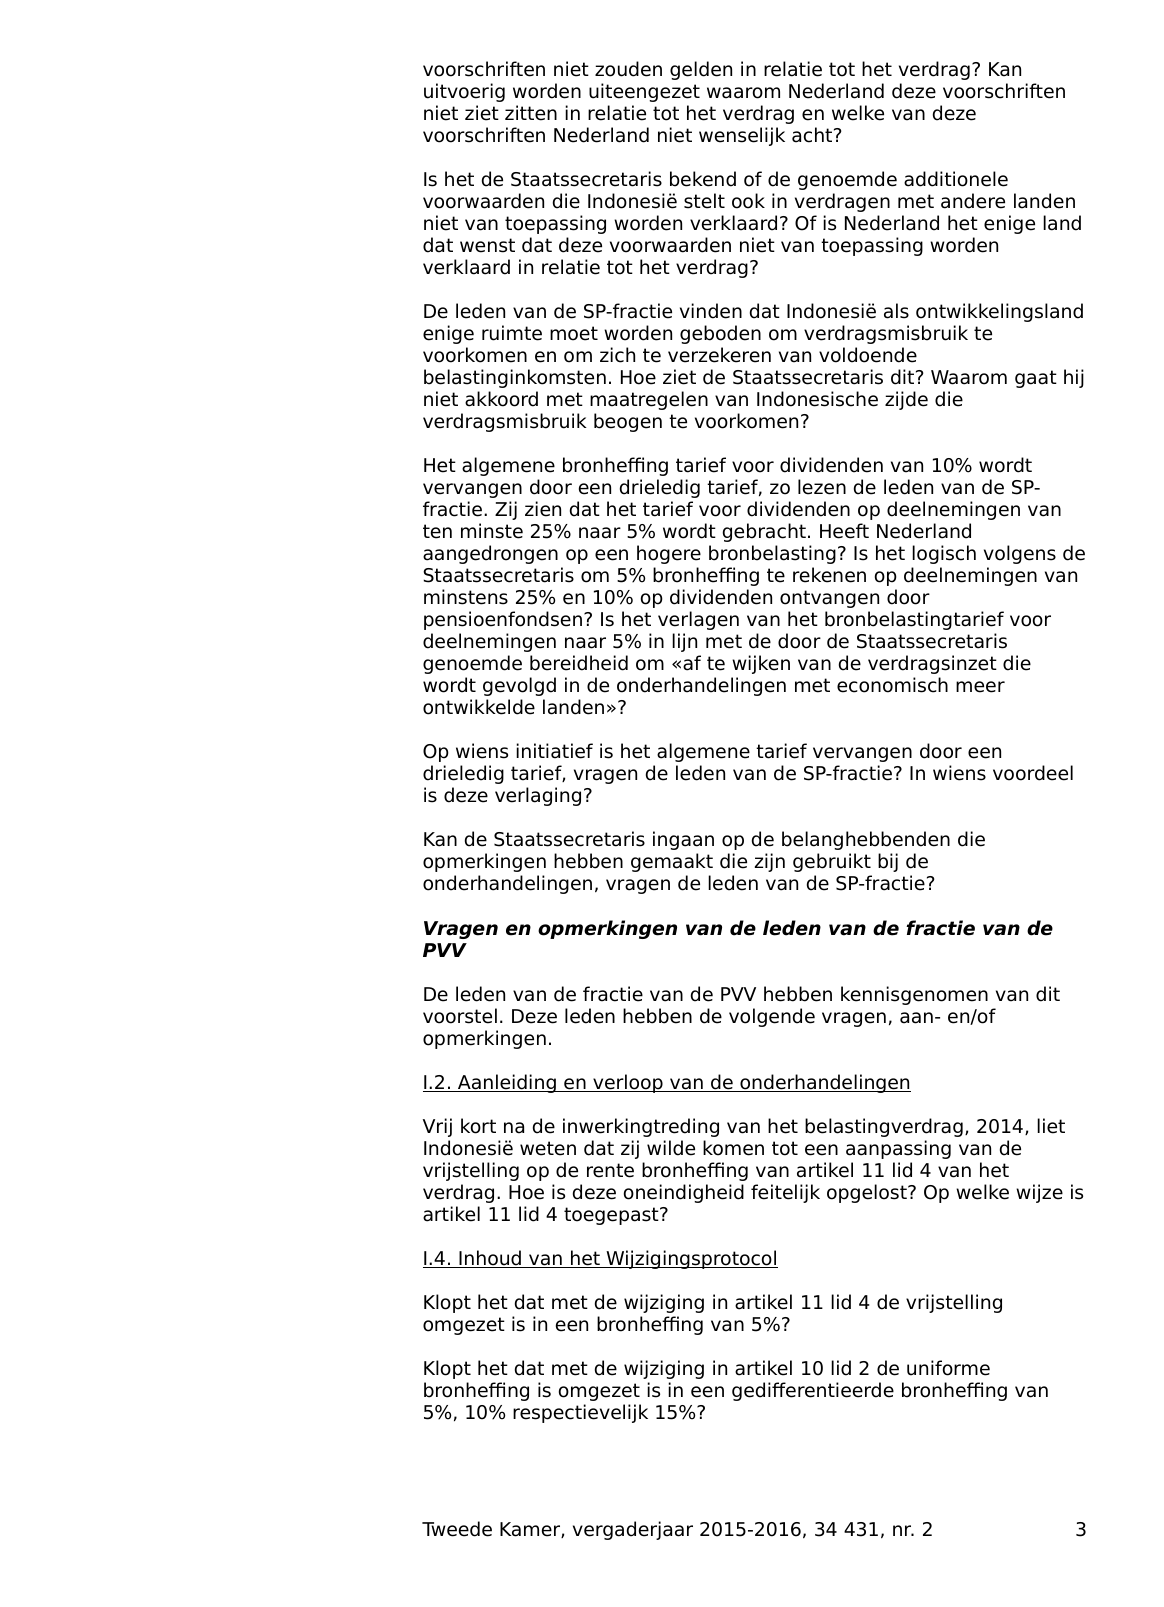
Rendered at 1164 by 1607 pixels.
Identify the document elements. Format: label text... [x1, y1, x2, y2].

text Op wiens initiatief is het algemene tarief vervangen door een drieledig tarief, vragen de leden van de SP-fractie? In wiens voordeel is deze verlaging? [422, 741, 1087, 807]
text Vrij kort na de inwerkingtreding van het belastingverdrag, 2014, liet Indonesië weten dat zij wilde komen tot een aanpassing van de vrijstelling op de rente bronheffing van artikel 11 lid 4 van het verdrag. Hoe is deze oneindigheid feitelijk opgelost? Op welke wijze is artikel 11 lid 4 toegepast? [422, 1116, 1087, 1226]
text De leden van de SP-fractie vinden dat Indonesië als ontwikkelingsland enige ruimte moet worden geboden om verdragsmisbruik te voorkomen en om zich te verzekeren van voldoende belastinginkomsten. Hoe ziet de Staatssecretaris dit? Waarom gaat hij niet akkoord met maatregelen van Indonesische zijde die verdragsmisbruik beogen te voorkomen? [422, 301, 1087, 433]
text De leden van de fractie van de PVV hebben kennisgenomen van dit voorstel. Deze leden hebben de volgende vragen, aan- en/of opmerkingen. [422, 984, 1087, 1049]
text Het algemene bronheffing tarief voor dividenden van 10% wordt vervangen door een drieledig tarief, zo lezen de leden van de SP-fractie. Zij zien dat het tarief voor dividenden op deelnemingen van ten minste 25% naar 5% wordt gebracht. Heeft Nederland aangedrongen op een hogere bronbelasting? Is het logisch volgens de Staatssecretaris om 5% bronheffing te rekenen op deelnemingen van minstens 25% en 10% op dividenden ontvangen door pensioenfondsen? Is het verlagen van het bronbelastingtarief voor deelnemingen naar 5% in lijn met de door de Staatssecretaris genoemde bereidheid om «af te wijken van de verdragsinzet die wordt gevolgd in de onderhandelingen met economisch meer ontwikkelde landen»? [422, 455, 1087, 719]
text Is het de Staatssecretaris bekend of de genoemde additionele voorwaarden die Indonesië stelt ook in verdragen met andere landen niet van toepassing worden verklaard? Of is Nederland het enige land dat wenst dat deze voorwaarden niet van toepassing worden verklaard in relatie tot het verdrag? [422, 169, 1087, 279]
text Kan de Staatssecretaris ingaan op de belanghebbenden die opmerkingen hebben gemaakt die zijn gebruikt bij de onderhandelingen, vragen de leden van de SP-fractie? [422, 829, 1087, 895]
subtitle Vragen en opmerkingen van de leden van de fractie van de PVV [422, 917, 1087, 961]
text Klopt het dat met de wijziging in artikel 11 lid 4 de vrijstelling omgezet is in een bronheffing van 5%? [422, 1292, 1087, 1336]
text voorschriften niet zouden gelden in relatie tot het verdrag? Kan uitvoerig worden uiteengezet waarom Nederland deze voorschriften niet ziet zitten in relatie tot het verdrag en welke van deze voorschriften Nederland niet wenselijk acht? [422, 59, 1087, 147]
text Klopt het dat met de wijziging in artikel 10 lid 2 de uniforme bronheffing is omgezet is in een gedifferentieerde bronheffing van 5%, 10% respectievelijk 15%? [422, 1358, 1087, 1424]
subtitle I.4. Inhoud van het Wijzigingsprotocol [422, 1248, 1087, 1270]
subtitle I.2. Aanleiding en verloop van de onderhandelingen [422, 1072, 1087, 1094]
